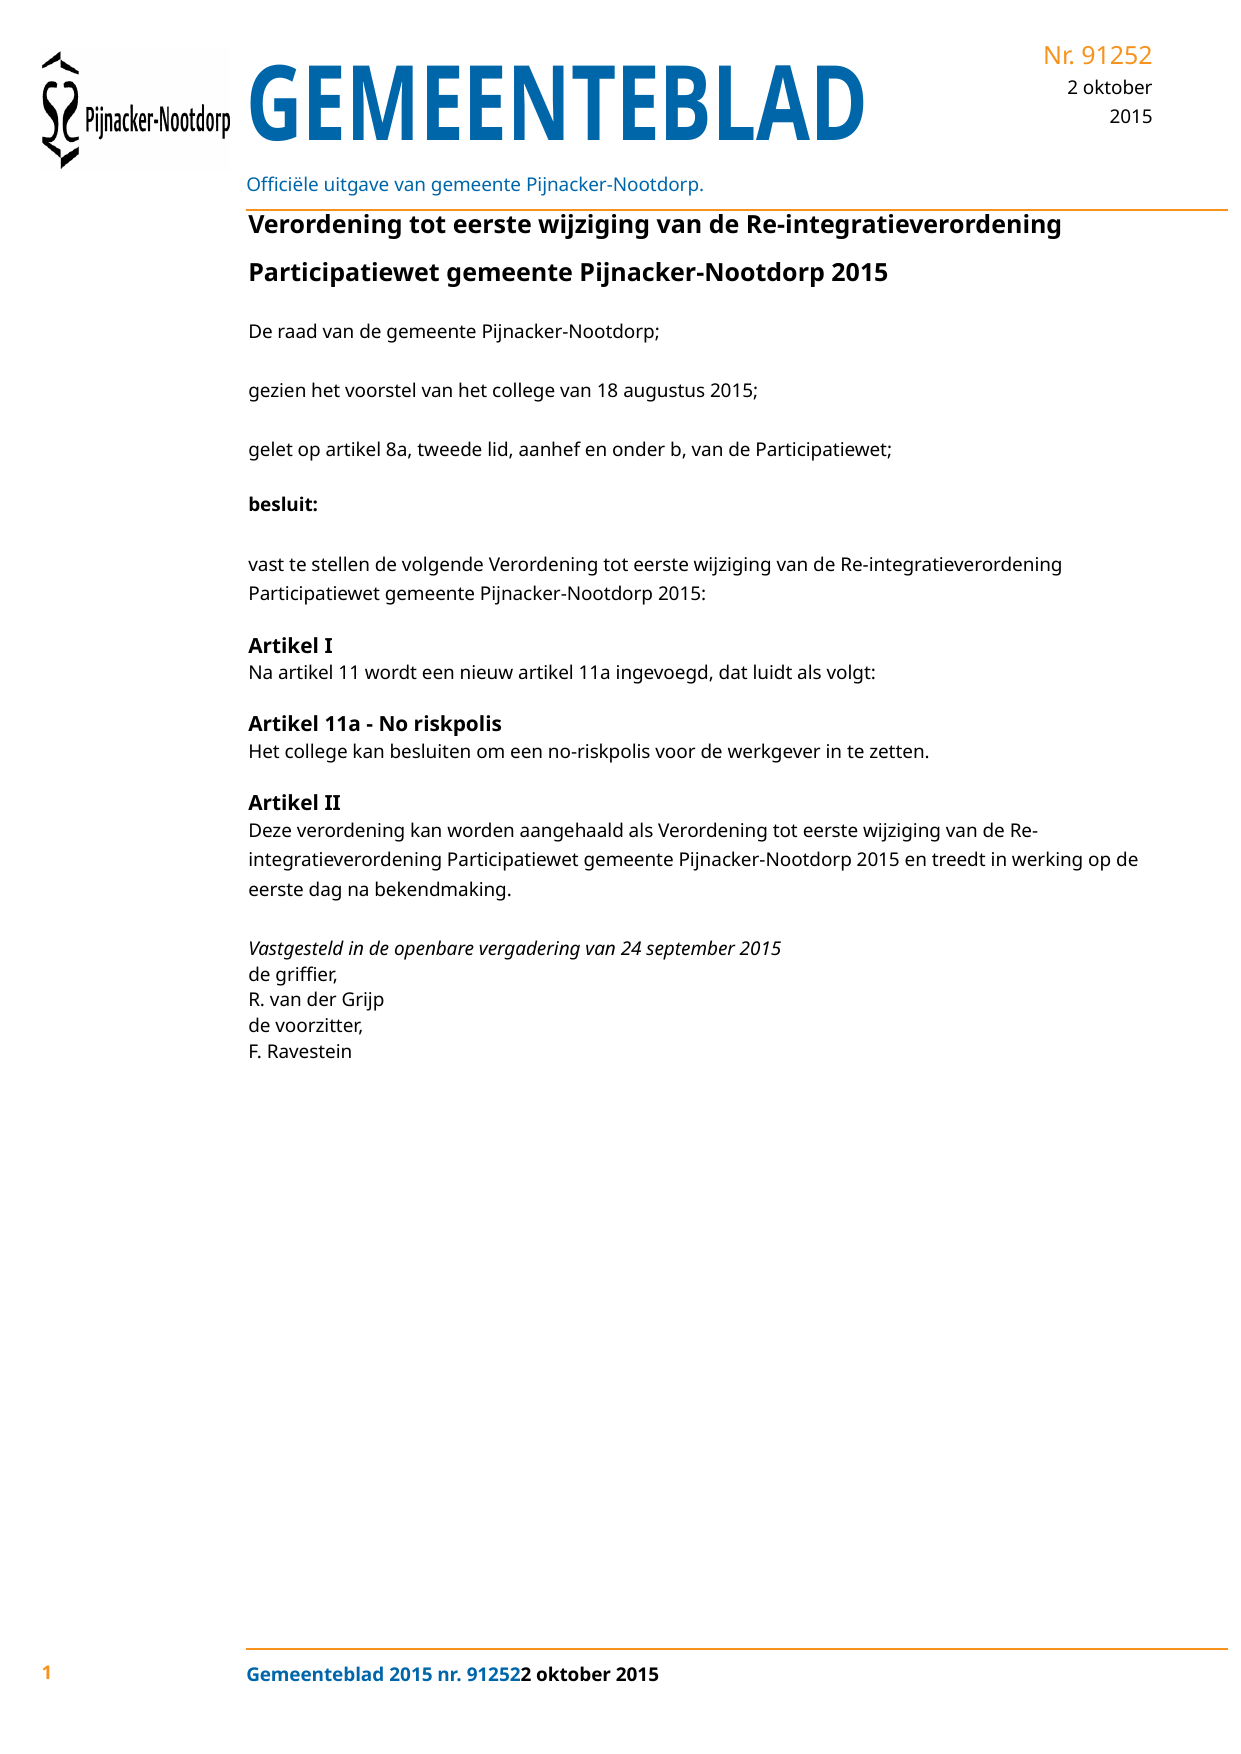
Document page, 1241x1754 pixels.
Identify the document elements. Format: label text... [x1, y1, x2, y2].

text de voorzitter, [248, 1012, 1152, 1038]
text gezien het voorstel van het college van 18 augustus 2015; [248, 377, 1152, 403]
text Artikel II [248, 788, 1152, 817]
text R. van der Grijp [248, 987, 1152, 1012]
text vast te stellen de volgende Verordening tot eerste wijziging van de Re-integratieverordening Participatiewet gemeente Pijnacker-Nootdorp 2015: [248, 551, 1152, 606]
text F. Ravestein [248, 1038, 1152, 1064]
text Deze verordening kan worden aangehaald als Verordening tot eerste wijziging van de Re-integratieverordening Participatiewet gemeente Pijnacker-Nootdorp 2015 en treedt in werking op de eerste dag na bekendmaking. [248, 817, 1152, 902]
text Verordening tot eerste wijziging van de Re-integratieverordening Participatiewet gemeente Pijnacker-Nootdorp 2015 [248, 211, 1152, 288]
text Artikel 11a - No riskpolis [248, 709, 1152, 738]
text de griffier, [248, 961, 1152, 987]
text Vastgesteld in de openbare vergadering van 24 september 2015 [248, 935, 1152, 961]
text Na artikel 11 wordt een nieuw artikel 11a ingevoegd, dat luidt als volgt: [248, 659, 1152, 685]
text besluit: [248, 492, 1152, 517]
picture [41, 47, 231, 172]
text De raad van de gemeente Pijnacker-Nootdorp; [248, 318, 1152, 344]
text Het college kan besluiten om een no-riskpolis voor de werkgever in te zetten. [248, 738, 1152, 764]
text gelet op artikel 8a, tweede lid, aanhef en onder b, van de Participatiewet; [248, 436, 1152, 462]
text Artikel I [248, 631, 1152, 659]
